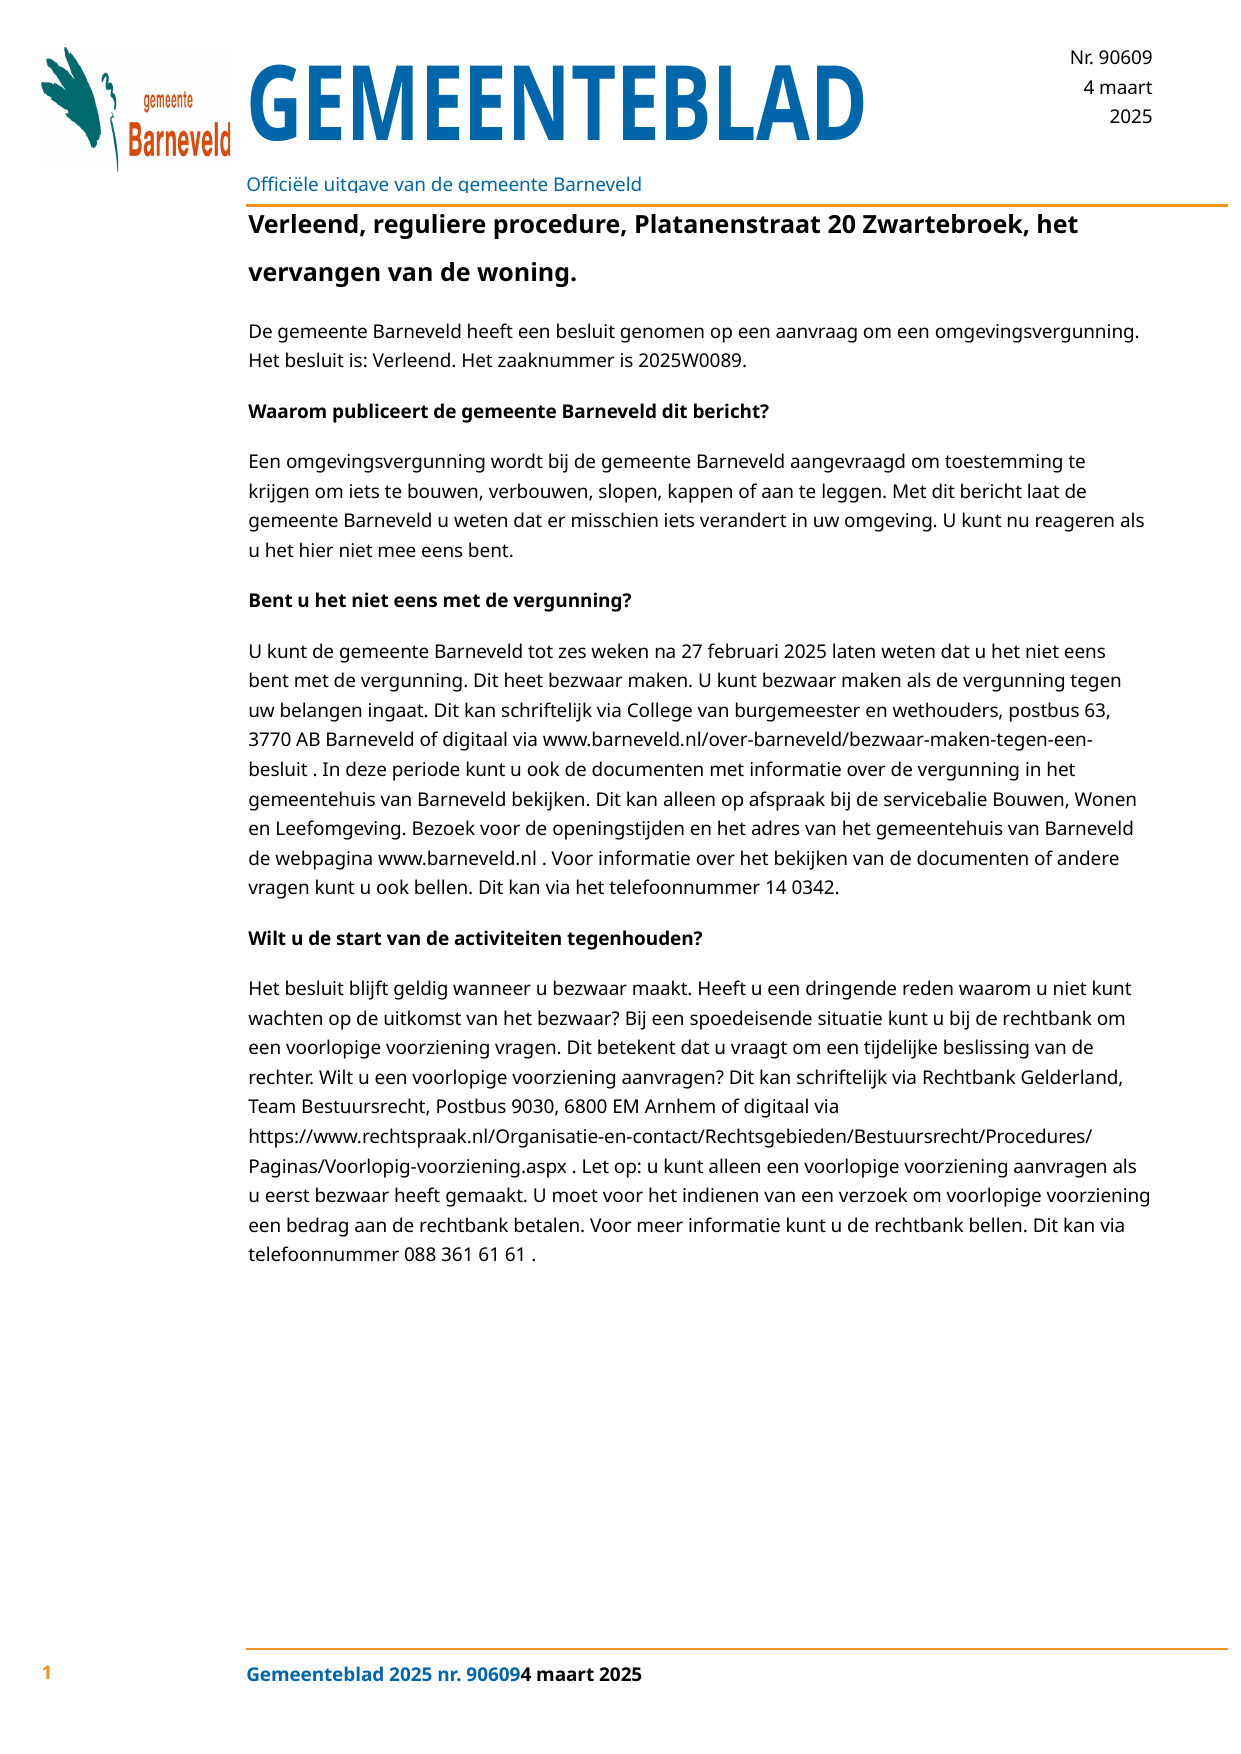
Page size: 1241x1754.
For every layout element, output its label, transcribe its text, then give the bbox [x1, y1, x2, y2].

text U kunt de gemeente Barneveld tot zes weken na 27 februari 2025 laten weten dat u het niet eens bent met de vergunning. Dit heet bezwaar maken. U kunt bezwaar maken als de vergunning tegen uw belangen ingaat. Dit kan schriftelijk via College van burgemeester en wethouders, postbus 63, 3770 AB Barneveld of digitaal via www.barneveld.nl/over-barneveld/bezwaar-maken-tegen-een-besluit . In deze periode kunt u ook de documenten met informatie over de vergunning in het gemeentehuis van Barneveld bekijken. Dit kan alleen op afspraak bij de servicebalie Bouwen, Wonen en Leefomgeving. Bezoek voor de openingstijden en het adres van het gemeentehuis van Barneveld de webpagina www.barneveld.nl . Voor informatie over het bekijken van de documenten of andere vragen kunt u ook bellen. Dit kan via het telefoonnummer 14 0342. [248, 638, 1152, 900]
text De gemeente Barneveld heeft een besluit genomen op een aanvraag om een omgevingsvergunning. Het besluit is: Verleend. Het zaaknummer is 2025W0089. [248, 318, 1152, 373]
text Verleend, reguliere procedure, Platanenstraat 20 Zwartebroek, het vervangen van de woning. [248, 207, 1152, 288]
picture [41, 47, 231, 172]
text Waarom publiceert de gemeente Barneveld dit bericht? [248, 398, 1152, 424]
text Wilt u de start van de activiteiten tegenhouden? [248, 925, 1152, 951]
text Een omgevingsvergunning wordt bij de gemeente Barneveld aangevraagd om toestemming te krijgen om iets te bouwen, verbouwen, slopen, kappen of aan te leggen. Met dit bericht laat de gemeente Barneveld u weten dat er misschien iets verandert in uw omgeving. U kunt nu reageren als u het hier niet mee eens bent. [248, 448, 1152, 563]
text Het besluit blijft geldig wanneer u bezwaar maakt. Heeft u een dringende reden waarom u niet kunt wachten op de uitkomst van het bezwaar? Bij een spoedeisende situatie kunt u bij de rechtbank om een voorlopige voorziening vragen. Dit betekent dat u vraagt om een tijdelijke beslissing van de rechter. Wilt u een voorlopige voorziening aanvragen? Dit kan schriftelijk via Rechtbank Gelderland, Team Bestuursrecht, Postbus 9030, 6800 EM Arnhem of digitaal via https://www.rechtspraak.nl/Organisatie-en-contact/Rechtsgebieden/Bestuursrecht/Procedures/Paginas/Voorlopig-voorziening.aspx . Let op: u kunt alleen een voorlopige voorziening aanvragen als u eerst bezwaar heeft gemaakt. U moet voor het indienen van een verzoek om voorlopige voorziening een bedrag aan de rechtbank betalen. Voor meer informatie kunt u de rechtbank bellen. Dit kan via telefoonnummer 088 361 61 61 . [248, 975, 1152, 1267]
text Bent u het niet eens met de vergunning? [248, 587, 1152, 613]
